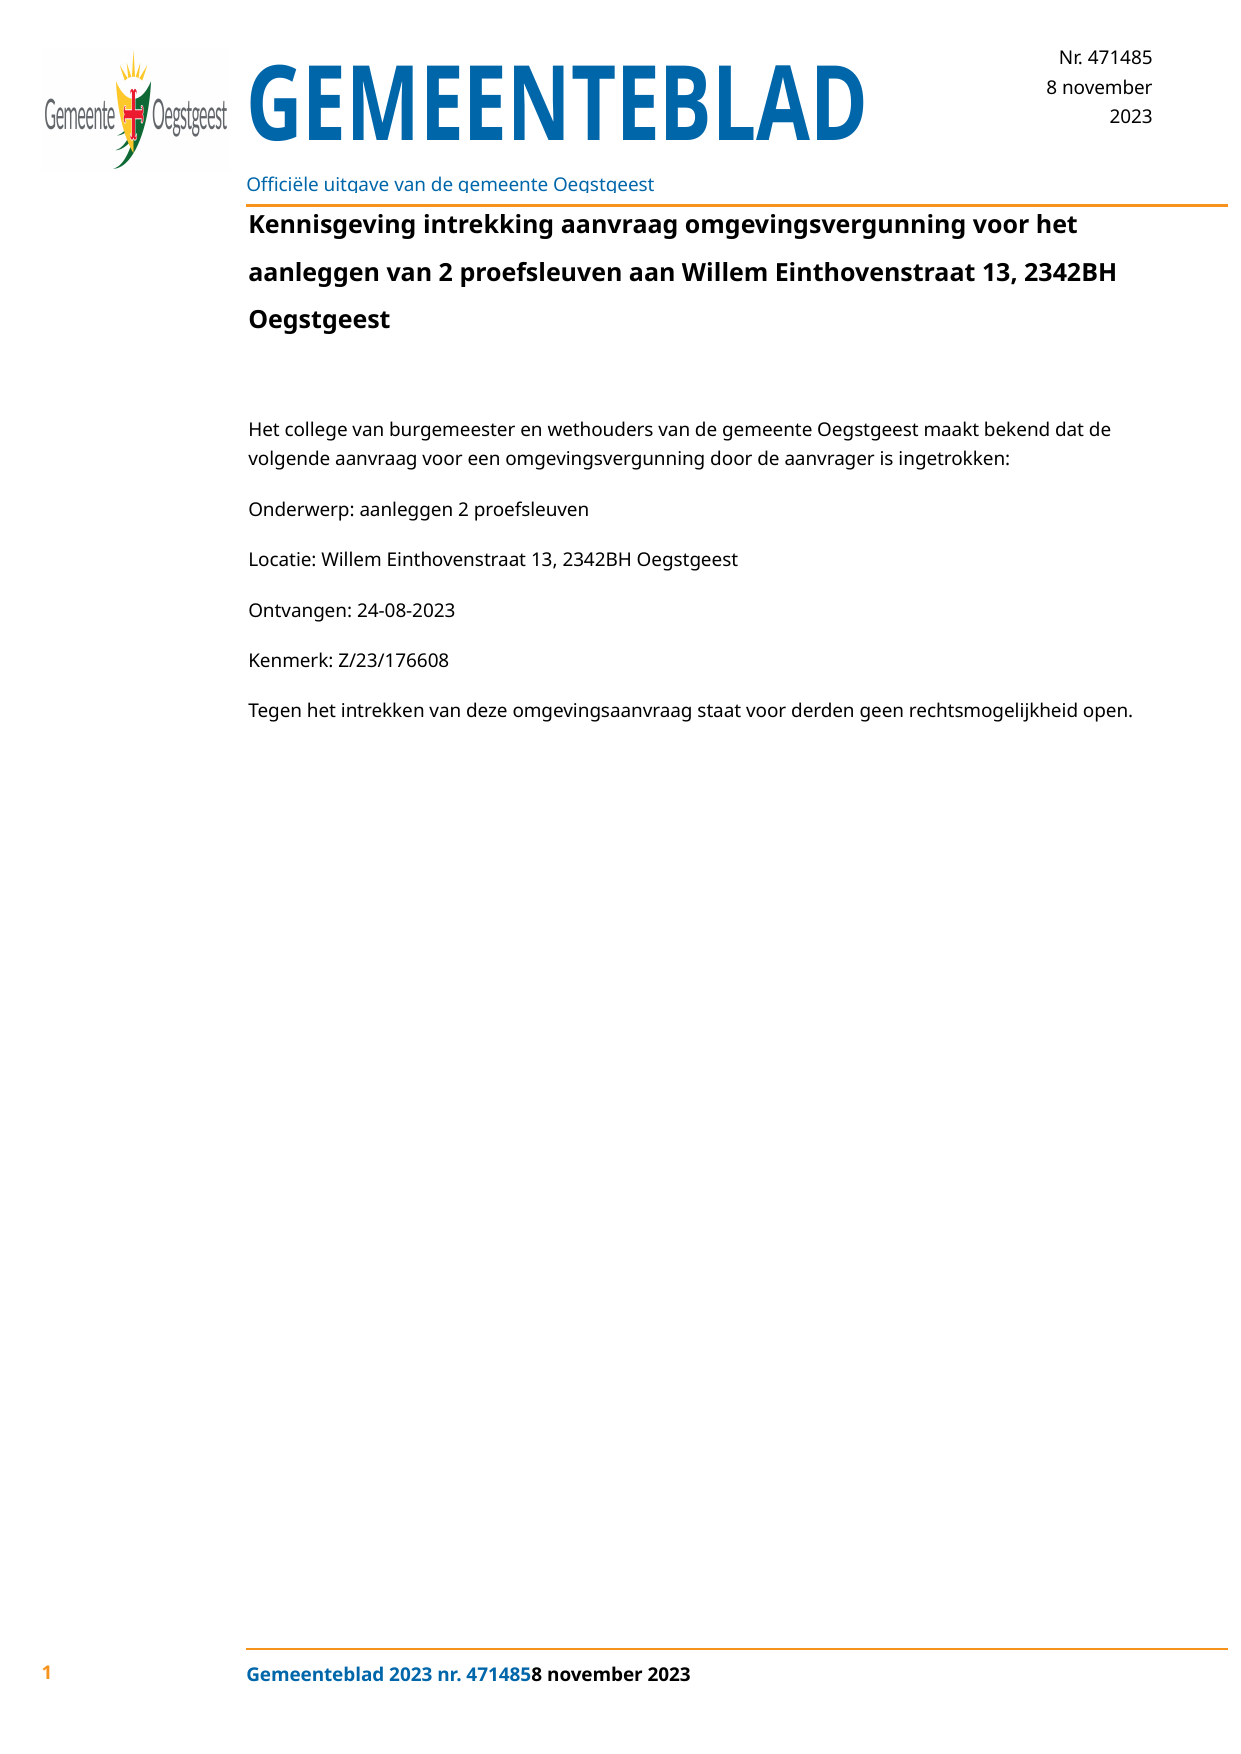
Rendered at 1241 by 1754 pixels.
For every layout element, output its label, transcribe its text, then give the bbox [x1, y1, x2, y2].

text Het college van burgemeester en wethouders van de gemeente Oegstgeest maakt bekend dat de volgende aanvraag voor een omgevingsvergunning door de aanvrager is ingetrokken: [248, 416, 1152, 471]
text Onderwerp: aanleggen 2 proefsleuven [248, 496, 1152, 522]
text Tegen het intrekken van deze omgevingsaanvraag staat voor derden geen rechtsmogelijkheid open. [248, 698, 1152, 723]
picture [41, 47, 231, 172]
text Kennisgeving intrekking aanvraag omgevingsvergunning voor het aanleggen van 2 proefsleuven aan Willem Einthovenstraat 13, 2342BH Oegstgeest [248, 207, 1152, 336]
text Ontvangen: 24-08-2023 [248, 597, 1152, 622]
text Locatie: Willem Einthovenstraat 13, 2342BH Oegstgeest [248, 546, 1152, 572]
text Kenmerk: Z/23/176608 [248, 647, 1152, 673]
